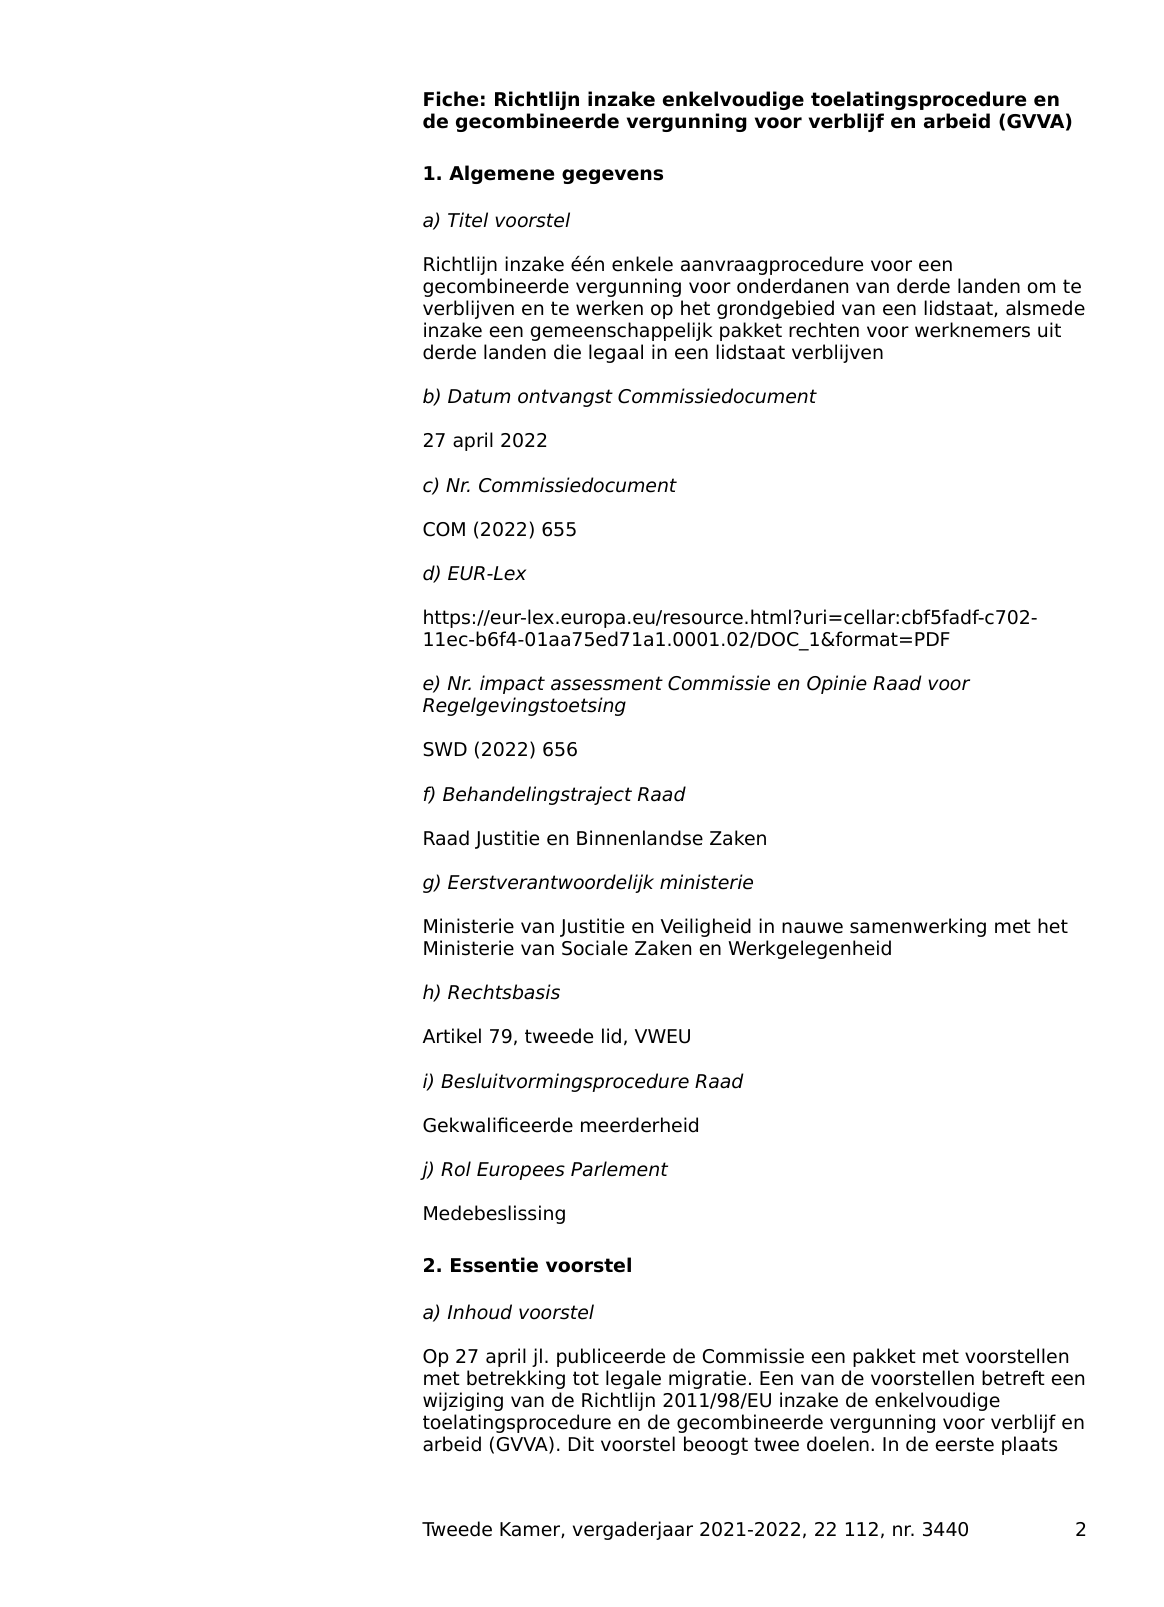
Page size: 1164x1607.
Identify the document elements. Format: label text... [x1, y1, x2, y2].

subtitle 1. Algemene gegevens [422, 163, 1087, 185]
subtitle Fiche: Richtlijn inzake enkelvoudige toelatingsprocedure en de gecombineerde vergunning voor verblijf en arbeid (GVVA) [422, 89, 1087, 133]
text https://eur-lex.europa.eu/resource.html?uri=cellar:cbf5fadf-c702-11ec-b6f4-01aa75ed71a1.0001.02/DOC_1&format=PDF [422, 607, 1087, 651]
subtitle b) Datum ontvangst Commissiedocument [422, 386, 1087, 408]
subtitle d) EUR-Lex [422, 563, 1087, 585]
subtitle i) Besluitvormingsprocedure Raad [422, 1071, 1087, 1092]
subtitle a) Inhoud voorstel [422, 1302, 1087, 1324]
subtitle f) Behandelingstraject Raad [422, 783, 1087, 806]
subtitle j) Rol Europees Parlement [422, 1159, 1087, 1181]
text Artikel 79, tweede lid, VWEU [422, 1026, 1087, 1048]
subtitle 2. Essentie voorstel [422, 1255, 1087, 1277]
subtitle c) Nr. Commissiedocument [422, 474, 1087, 497]
text 27 april 2022 [422, 430, 1087, 452]
subtitle h) Rechtsbasis [422, 982, 1087, 1004]
subtitle g) Eerstverantwoordelijk ministerie [422, 872, 1087, 894]
text Richtlijn inzake één enkele aanvraagprocedure voor een gecombineerde vergunning voor onderdanen van derde landen om te verblijven en te werken op het grondgebied van een lidstaat, alsmede inzake een gemeenschappelijk pakket rechten voor werknemers uit derde landen die legaal in een lidstaat verblijven [422, 254, 1087, 364]
text Op 27 april jl. publiceerde de Commissie een pakket met voorstellen met betrekking tot legale migratie. Een van de voorstellen betreft een wijziging van de Richtlijn 2011/98/EU inzake de enkelvoudige toelatingsprocedure en de gecombineerde vergunning voor verblijf en arbeid (GVVA). Dit voorstel beoogt twee doelen. In de eerste plaats [422, 1346, 1087, 1456]
subtitle a) Titel voorstel [422, 210, 1087, 232]
text Medebeslissing [422, 1203, 1087, 1225]
text Ministerie van Justitie en Veiligheid in nauwe samenwerking met het Ministerie van Sociale Zaken en Werkgelegenheid [422, 916, 1087, 960]
text Gekwalificeerde meerderheid [422, 1115, 1087, 1137]
text Raad Justitie en Binnenlandse Zaken [422, 828, 1087, 850]
text COM (2022) 655 [422, 519, 1087, 541]
subtitle e) Nr. impact assessment Commissie en Opinie Raad voor Regelgevingstoetsing [422, 673, 1087, 717]
text SWD (2022) 656 [422, 739, 1087, 761]
